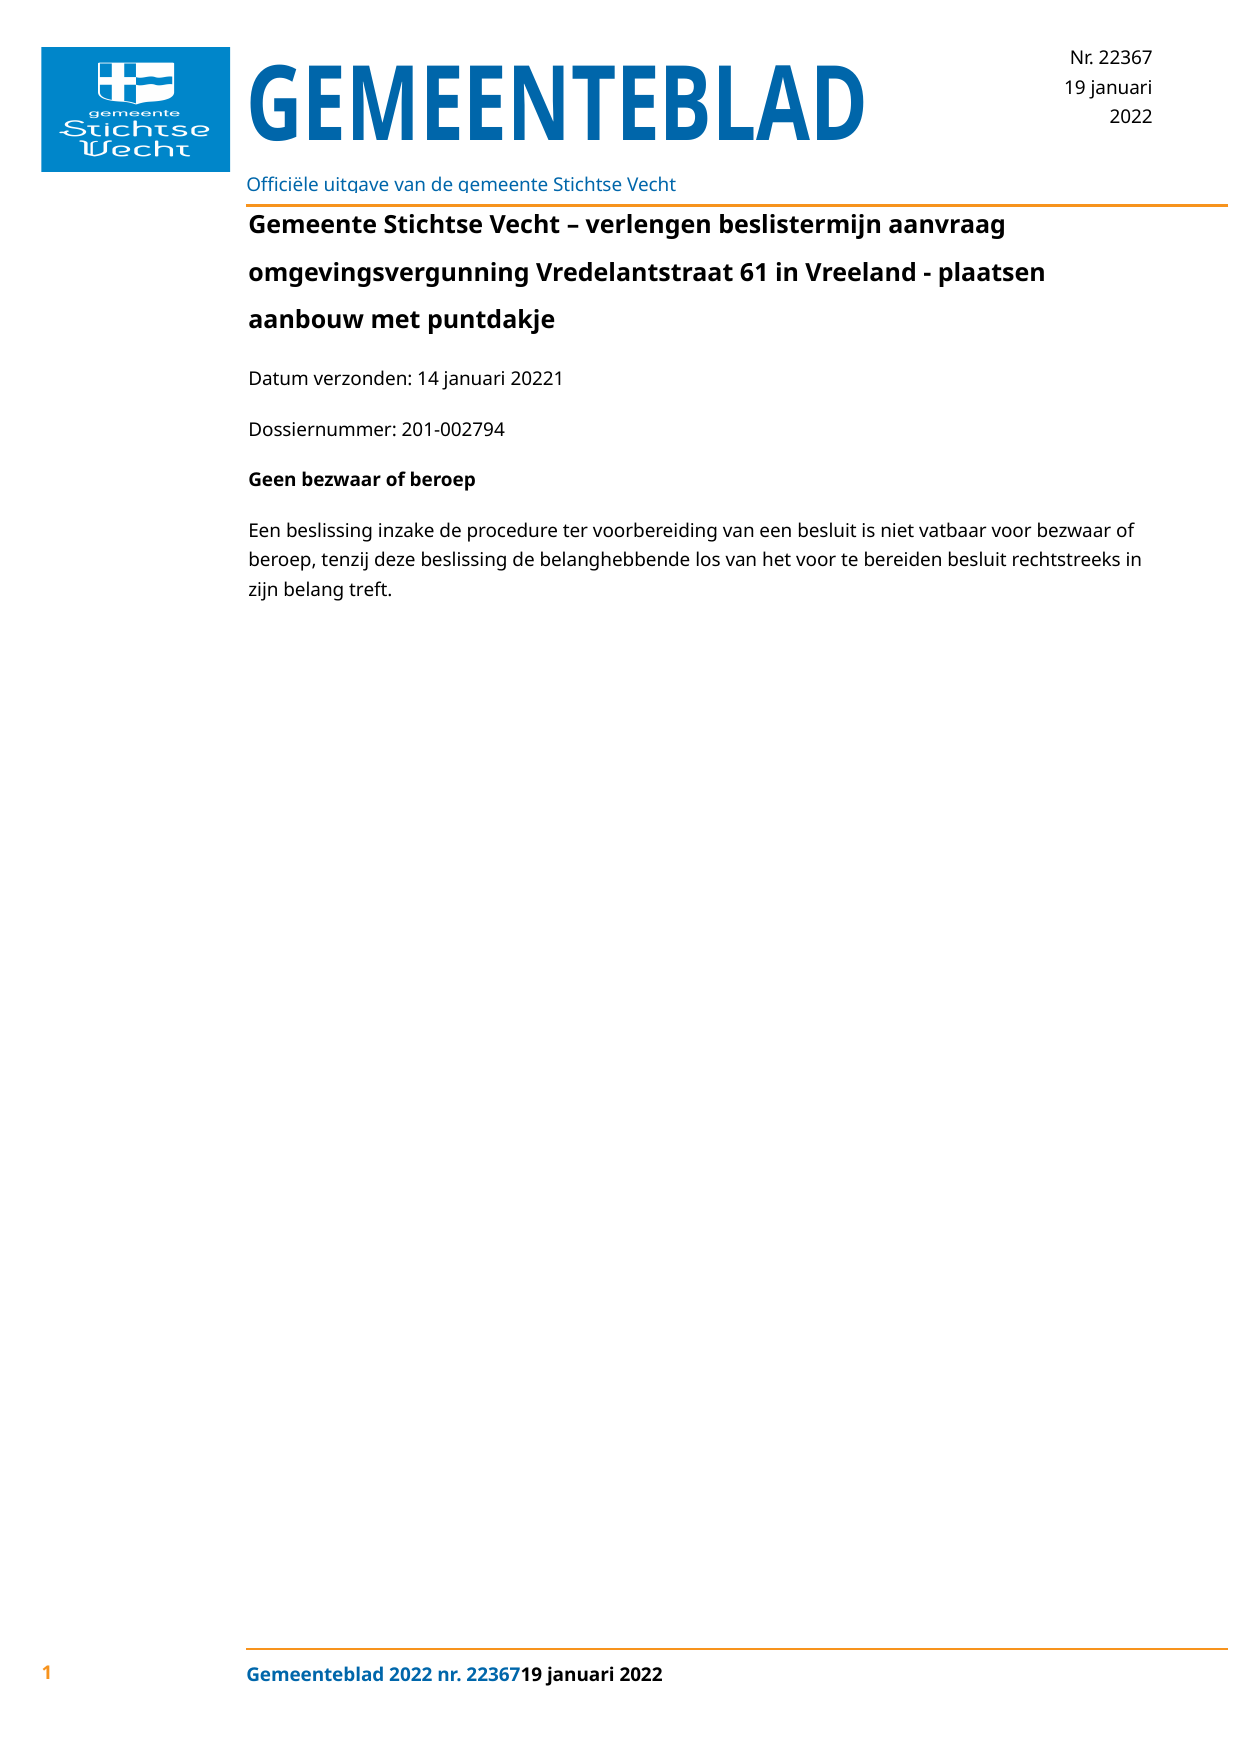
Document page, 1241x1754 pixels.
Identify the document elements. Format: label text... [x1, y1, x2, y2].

picture [99, 63, 135, 101]
text Een beslissing inzake de procedure ter voorbereiding van een besluit is niet vatbaar voor bezwaar of beroep, tenzij deze beslissing de belanghebbende los van het voor te bereiden besluit rechtstreeks in zijn belang treft. [248, 517, 1152, 602]
picture [137, 63, 174, 103]
text Dossiernummer: 201-002794 [248, 416, 1152, 442]
text Geen bezwaar of beroep [248, 466, 1152, 492]
text Datum verzonden: 14 januari 20221 [248, 366, 1152, 391]
text Gemeente Stichtse Vecht – verlengen beslistermijn aanvraag omgevingsvergunning Vredelantstraat 61 in Vreeland - plaatsen aanbouw met puntdakje [248, 207, 1152, 336]
